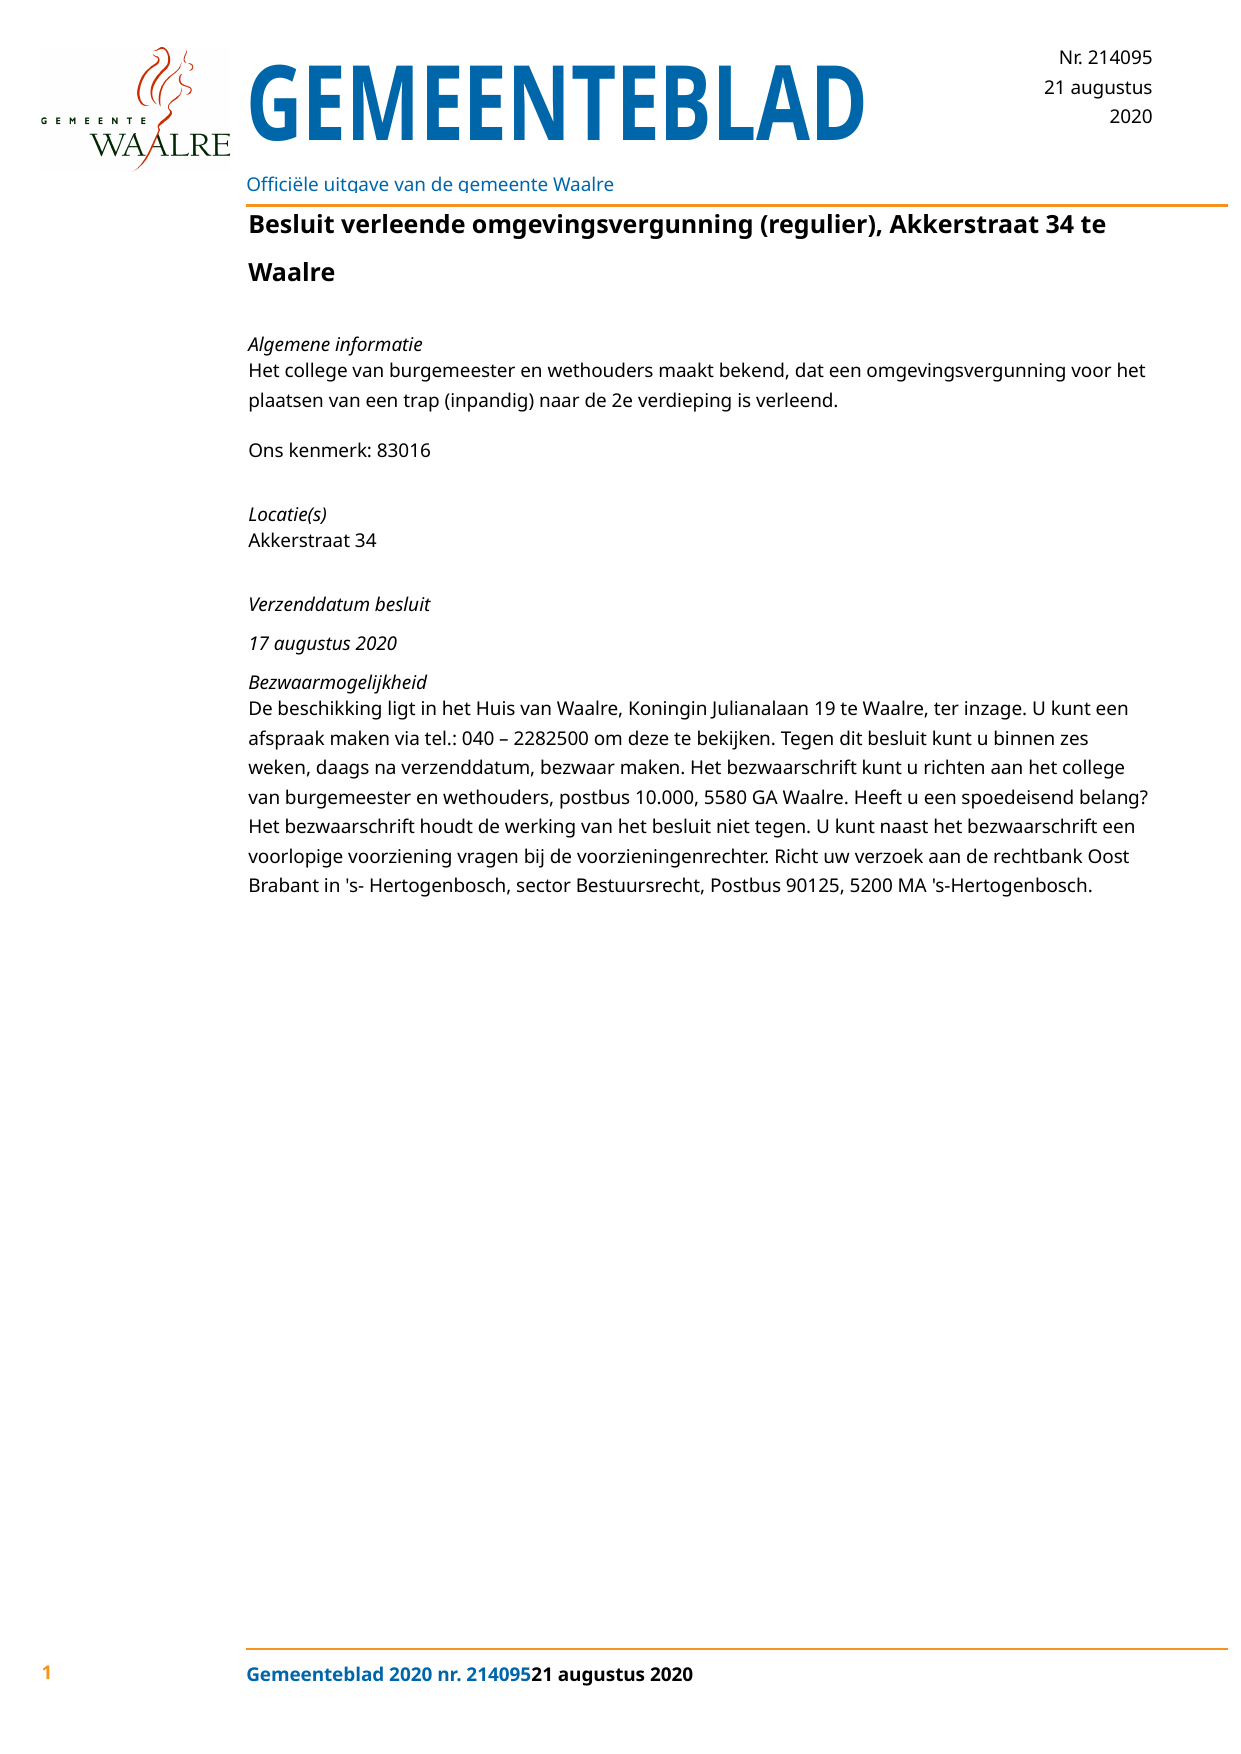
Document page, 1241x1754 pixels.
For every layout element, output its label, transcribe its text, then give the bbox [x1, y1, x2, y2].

text Akkerstraat 34 [248, 527, 1152, 553]
picture [41, 47, 231, 172]
text Bezwaarmogelijkheid [248, 669, 1152, 695]
text Locatie(s) [248, 501, 1152, 527]
text Ons kenmerk: 83016 [248, 437, 1152, 463]
text 17 augustus 2020 [248, 630, 1152, 656]
text De beschikking ligt in het Huis van Waalre, Koningin Julianalaan 19 te Waalre, ter inzage. U kunt een afspraak maken via tel.: 040 – 2282500 om deze te bekijken. Tegen dit besluit kunt u binnen zes weken, daags na verzenddatum, bezwaar maken. Het bezwaarschrift kunt u richten aan het college van burgemeester en wethouders, postbus 10.000, 5580 GA Waalre. Heeft u een spoedeisend belang? Het bezwaarschrift houdt de werking van het besluit niet tegen. U kunt naast het bezwaarschrift een voorlopige voorziening vragen bij de voorzieningenrechter. Richt uw verzoek aan de rechtbank Oost Brabant in 's- Hertogenbosch, sector Bestuursrecht, Postbus 90125, 5200 MA 's-Hertogenbosch. [248, 695, 1152, 898]
text Het college van burgemeester en wethouders maakt bekend, dat een omgevingsvergunning voor het plaatsen van een trap (inpandig) naar de 2e verdieping is verleend. [248, 357, 1152, 412]
text Verzenddatum besluit [248, 591, 1152, 617]
text Besluit verleende omgevingsvergunning (regulier), Akkerstraat 34 te Waalre [248, 207, 1152, 288]
text Algemene informatie [248, 331, 1152, 357]
